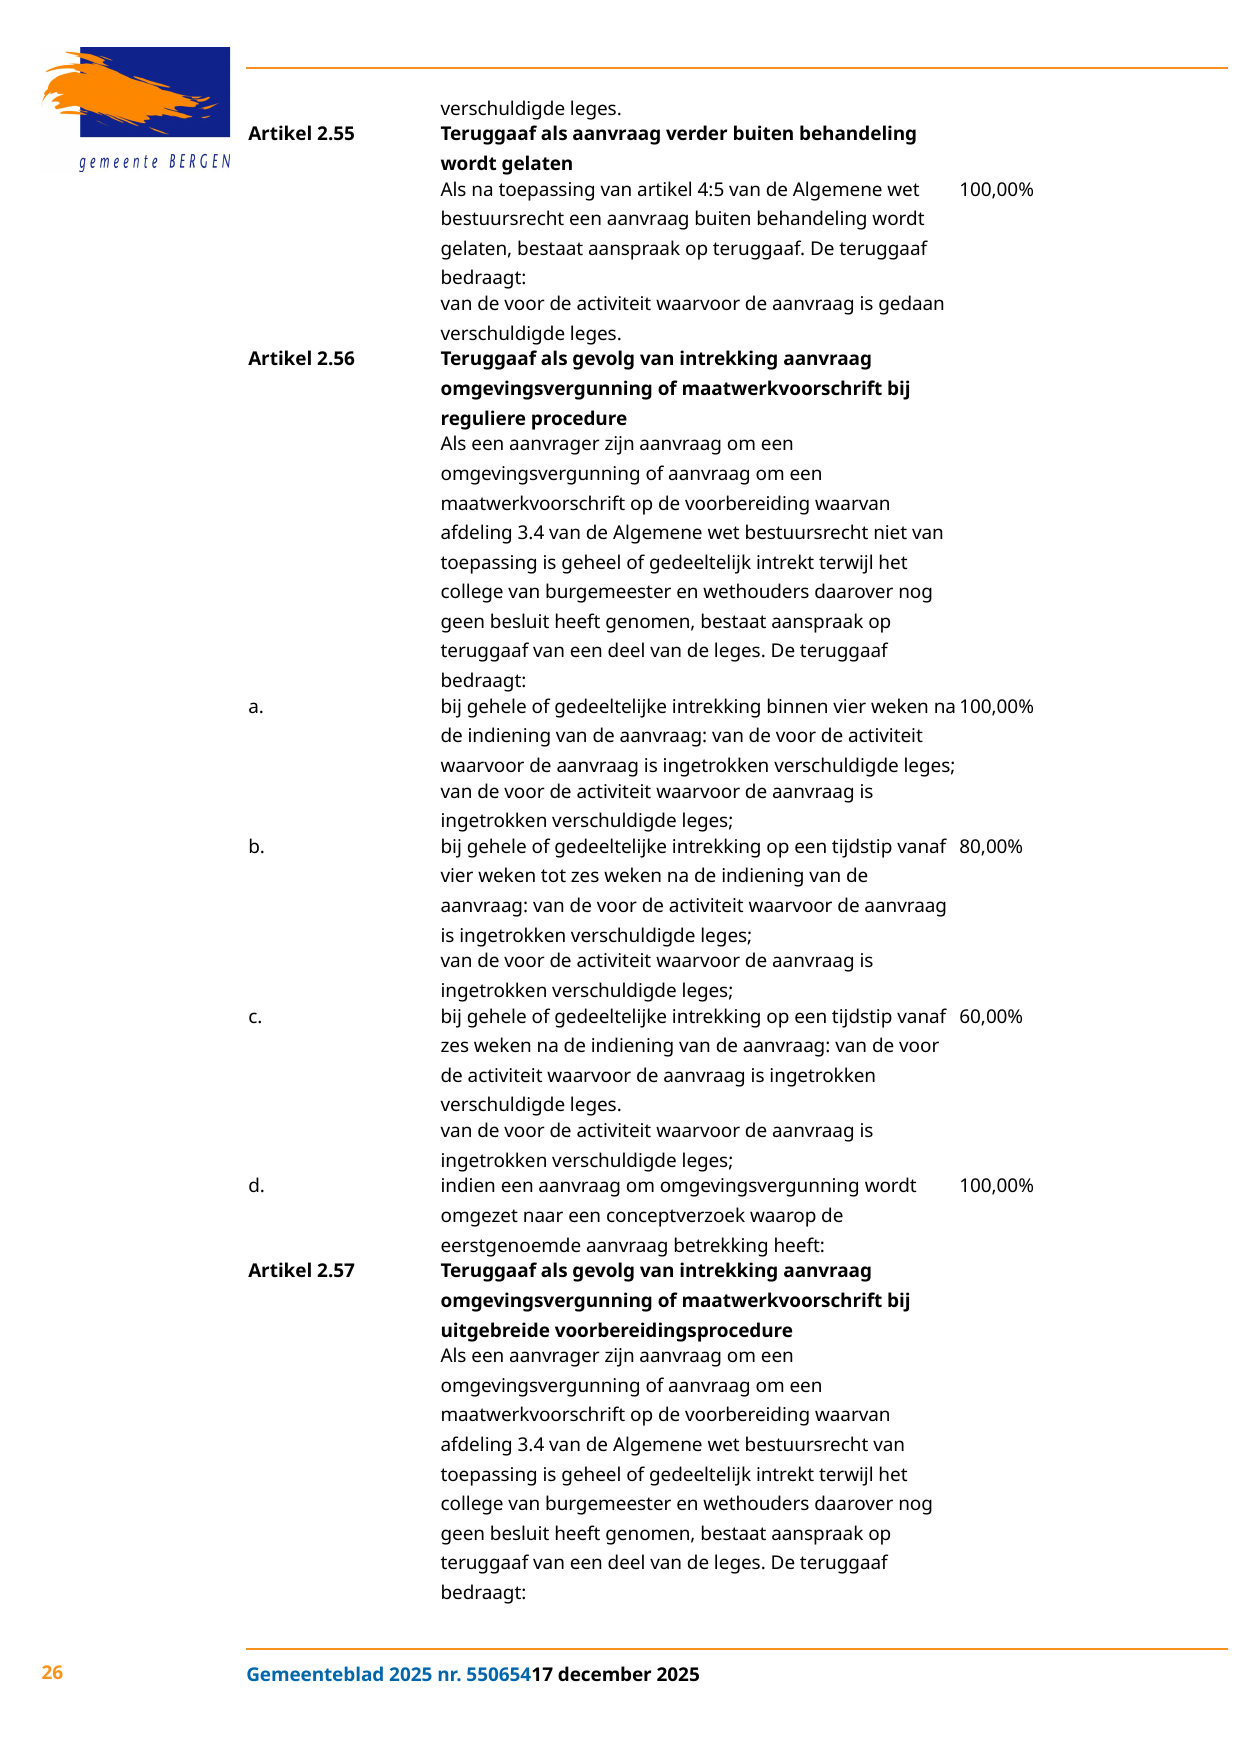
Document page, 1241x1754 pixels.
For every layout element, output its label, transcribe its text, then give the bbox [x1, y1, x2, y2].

table_cell [248, 1118, 440, 1173]
table_cell [248, 1343, 440, 1605]
table_cell b. [248, 833, 440, 948]
table_cell [959, 431, 1152, 693]
table_cell van de voor de activiteit waarvoor de aanvraag is ingetrokken verschuldigde leges; [440, 948, 959, 1003]
table_cell [959, 948, 1152, 1003]
table_cell Als een aanvrager zijn aanvraag om een omgevingsvergunning of aanvraag om een maatwerkvoorschrift op de voorbereiding waarvan afdeling 3.4 van de Algemene wet bestuursrecht van toepassing is geheel of gedeeltelijk intrekt terwijl het college van burgemeester en wethouders daarover nog geen besluit heeft genomen, bestaat aanspraak op teruggaaf van een deel van de leges. De teruggaaf bedraagt: [440, 1343, 959, 1605]
table_cell Teruggaaf als gevolg van intrekking aanvraag omgevingsvergunning of maatwerkvoorschrift bij uitgebreide voorbereidingsprocedure [440, 1258, 959, 1342]
table_cell [959, 1118, 1152, 1173]
table_cell Als na toepassing van artikel 4:5 van de Algemene wet bestuursrecht een aanvraag buiten behandeling wordt gelaten, bestaat aanspraak op teruggaaf. De teruggaaf bedraagt: [440, 176, 959, 290]
table_cell 100,00% [959, 1173, 1152, 1258]
table_cell [959, 121, 1152, 176]
table_cell d. [248, 1173, 440, 1258]
table_cell van de voor de activiteit waarvoor de aanvraag is ingetrokken verschuldigde leges; [440, 1118, 959, 1173]
table_cell van de voor de activiteit waarvoor de aanvraag is gedaan verschuldigde leges. [440, 290, 959, 346]
table_cell bij gehele of gedeeltelijke intrekking op een tijdstip vanaf zes weken na de indiening van de aanvraag: van de voor de activiteit waarvoor de aanvraag is ingetrokken verschuldigde leges. [440, 1003, 959, 1117]
table_cell 80,00% [959, 833, 1152, 948]
table_cell [248, 778, 440, 833]
table_cell [248, 176, 440, 290]
table_cell [248, 431, 440, 693]
table_cell a. [248, 693, 440, 778]
table_cell Artikel 2.56 [248, 346, 440, 431]
table_cell Als een aanvrager zijn aanvraag om een omgevingsvergunning of aanvraag om een maatwerkvoorschrift op de voorbereiding waarvan afdeling 3.4 van de Algemene wet bestuursrecht niet van toepassing is geheel of gedeeltelijk intrekt terwijl het college van burgemeester en wethouders daarover nog geen besluit heeft genomen, bestaat aanspraak op teruggaaf van een deel van de leges. De teruggaaf bedraagt: [440, 431, 959, 693]
table_cell indien een aanvraag om omgevingsvergunning wordt omgezet naar een conceptverzoek waarop de eerstgenoemde aanvraag betrekking heeft: [440, 1173, 959, 1258]
table_cell [959, 1343, 1152, 1605]
table_cell verschuldigde leges. [440, 95, 959, 121]
table_cell [959, 778, 1152, 833]
table_cell Teruggaaf als aanvraag verder buiten behandeling wordt gelaten [440, 121, 959, 176]
table_cell [248, 948, 440, 1003]
table_cell [959, 1258, 1152, 1342]
table_cell c. [248, 1003, 440, 1117]
table_cell [959, 346, 1152, 431]
table_cell [959, 290, 1152, 346]
table_cell 100,00% [959, 693, 1152, 778]
table_cell 100,00% [959, 176, 1152, 290]
picture [41, 47, 231, 172]
table_cell bij gehele of gedeeltelijke intrekking binnen vier weken na de indiening van de aanvraag: van de voor de activiteit waarvoor de aanvraag is ingetrokken verschuldigde leges; [440, 693, 959, 778]
table_cell bij gehele of gedeeltelijke intrekking op een tijdstip vanaf vier weken tot zes weken na de indiening van de aanvraag: van de voor de activiteit waarvoor de aanvraag is ingetrokken verschuldigde leges; [440, 833, 959, 948]
table_cell 60,00% [959, 1003, 1152, 1117]
table_cell [248, 95, 440, 121]
table_cell Artikel 2.57 [248, 1258, 440, 1342]
table_cell [959, 95, 1152, 121]
table_cell Teruggaaf als gevolg van intrekking aanvraag omgevingsvergunning of maatwerkvoorschrift bij reguliere procedure [440, 346, 959, 431]
table_cell van de voor de activiteit waarvoor de aanvraag is ingetrokken verschuldigde leges; [440, 778, 959, 833]
table_cell [248, 290, 440, 346]
table_cell Artikel 2.55 [248, 121, 440, 176]
